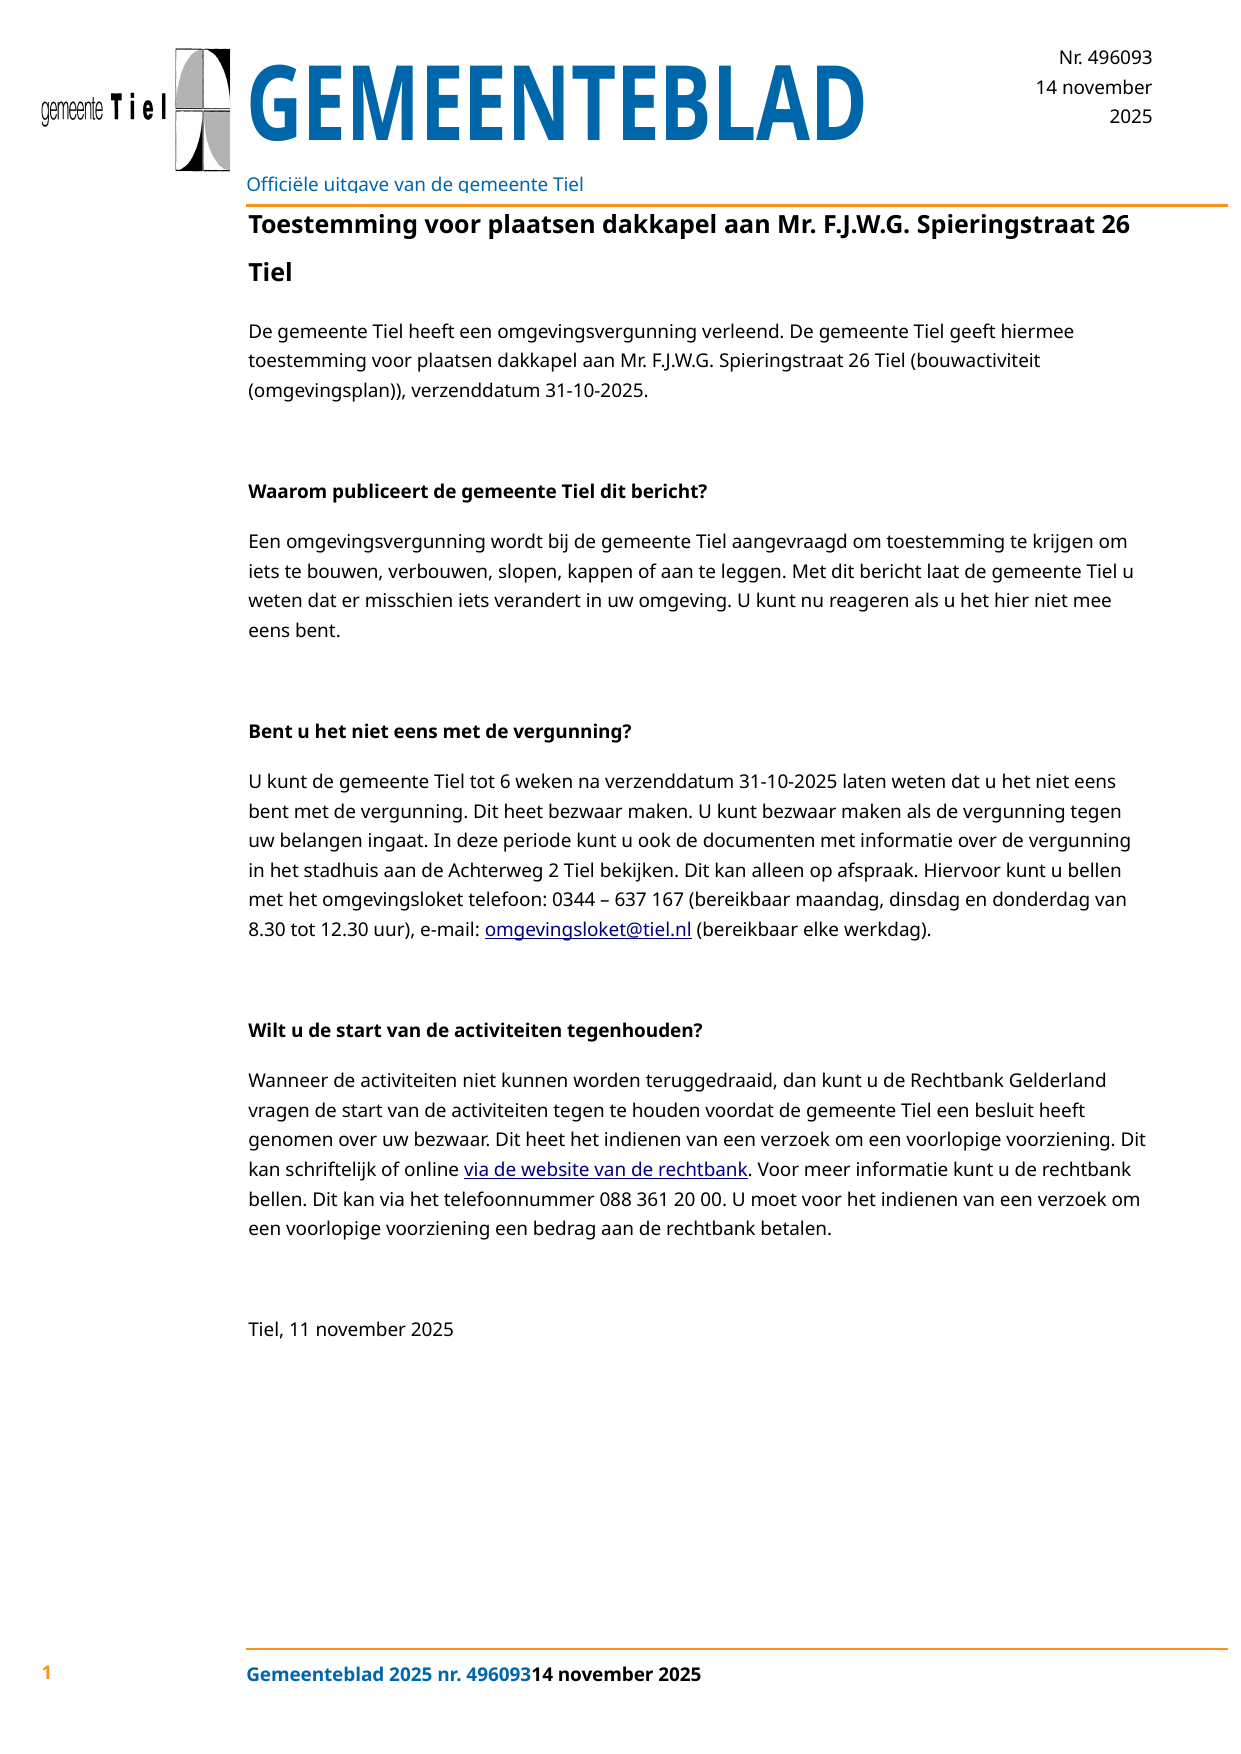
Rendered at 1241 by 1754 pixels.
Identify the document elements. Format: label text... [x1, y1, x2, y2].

text Een omgevingsvergunning wordt bij de gemeente Tiel aangevraagd om toestemming te krijgen om iets te bouwen, verbouwen, slopen, kappen of aan te leggen. Met dit bericht laat de gemeente Tiel u weten dat er misschien iets verandert in uw omgeving. U kunt nu reageren als u het hier niet mee eens bent. [248, 528, 1152, 643]
text Wilt u de start van de activiteiten tegenhouden? [248, 1017, 1152, 1043]
text U kunt de gemeente Tiel tot 6 weken na verzenddatum 31-10-2025 laten weten dat u het niet eens bent met de vergunning. Dit heet bezwaar maken. U kunt bezwaar maken als de vergunning tegen uw belangen ingaat. In deze periode kunt u ook de documenten met informatie over de vergunning in het stadhuis aan de Achterweg 2 Tiel bekijken. Dit kan alleen op afspraak. Hiervoor kunt u bellen met het omgevingsloket telefoon: 0344 – 637 167 (bereikbaar maandag, dinsdag en donderdag van 8.30 tot 12.30 uur), e-mail: omgevingsloket@tiel.nl (bereikbaar elke werkdag). [248, 768, 1152, 942]
text Waarom publiceert de gemeente Tiel dit bericht? [248, 478, 1152, 504]
picture [41, 47, 231, 172]
text Toestemming voor plaatsen dakkapel aan Mr. F.J.W.G. Spieringstraat 26 Tiel [248, 207, 1152, 288]
text Tiel, 11 november 2025 [248, 1316, 1152, 1342]
text Bent u het niet eens met de vergunning? [248, 718, 1152, 744]
text De gemeente Tiel heeft een omgevingsvergunning verleend. De gemeente Tiel geeft hiermee toestemming voor plaatsen dakkapel aan Mr. F.J.W.G. Spieringstraat 26 Tiel (bouwactiviteit (omgevingsplan)), verzenddatum 31-10-2025. [248, 318, 1152, 403]
text Wanneer de activiteiten niet kunnen worden teruggedraaid, dan kunt u de Rechtbank Gelderland vragen de start van de activiteiten tegen te houden voordat de gemeente Tiel een besluit heeft genomen over uw bezwaar. Dit heet het indienen van een verzoek om een voorlopige voorziening. Dit kan schriftelijk of online via de website van de rechtbank. Voor meer informatie kunt u de rechtbank bellen. Dit kan via het telefoonnummer 088 361 20 00. U moet voor het indienen van een verzoek om een voorlopige voorziening een bedrag aan de rechtbank betalen. [248, 1067, 1152, 1241]
